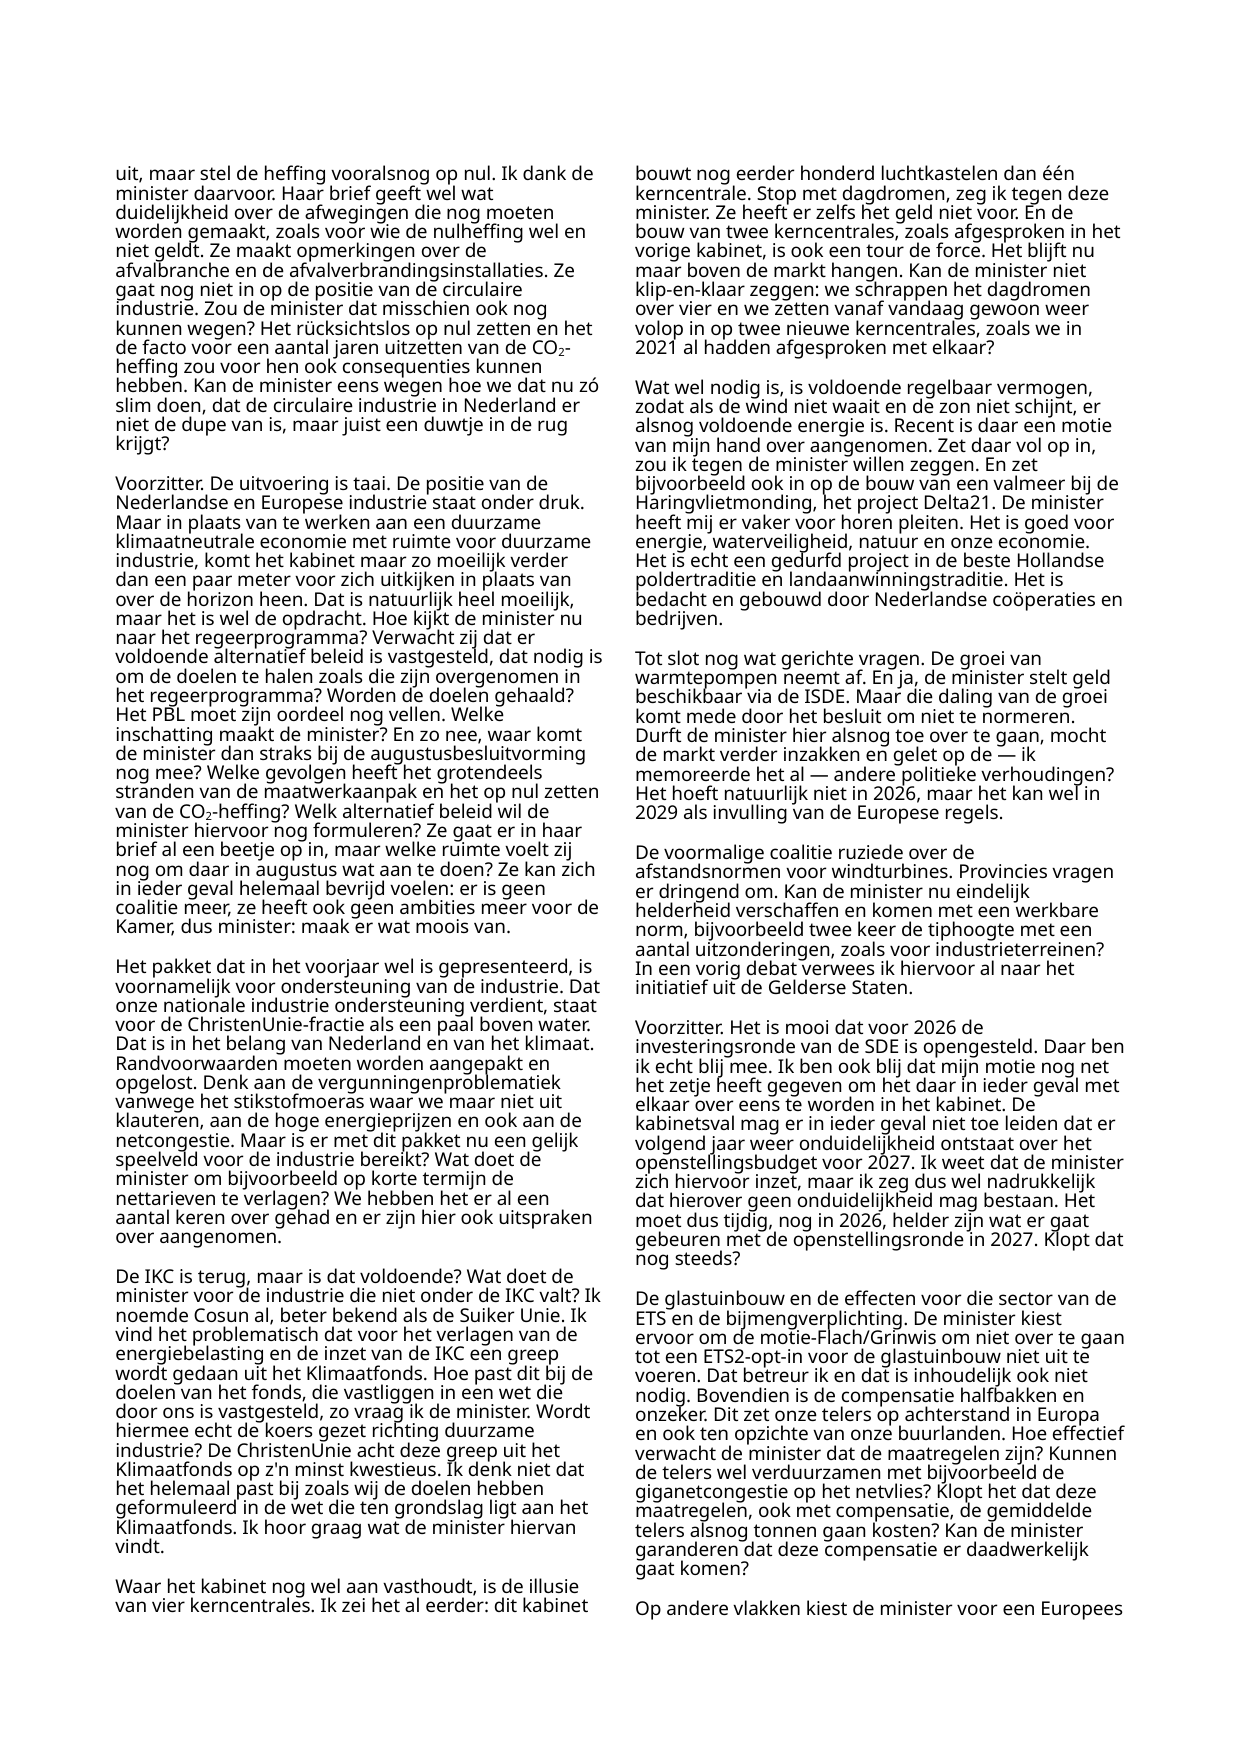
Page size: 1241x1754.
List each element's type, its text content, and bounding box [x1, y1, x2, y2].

text Waar het kabinet nog wel aan vasthoudt, is de illusie van vier kerncentrales. Ik zei het al eerder: dit kabinet [115, 1578, 605, 1616]
text Tot slot nog wat gerichte vragen. De groei van warmtepompen neemt af. En ja, de minister stelt geld beschikbaar via de ISDE. Maar die daling van de groei komt mede door het besluit om niet te normeren. Durft de minister hier alsnog toe over te gaan, mocht de markt verder inzakken en gelet op de — ik memoreerde het al — andere politieke verhoudingen? Het hoeft natuurlijk niet in 2026, maar het kan wel in 2029 als invulling van de Europese regels. [635, 650, 1125, 823]
text De IKC is terug, maar is dat voldoende? Wat doet de minister voor de industrie die niet onder de IKC valt? Ik noemde Cosun al, beter bekend als de Suiker Unie. Ik vind het problematisch dat voor het verlagen van de energiebelasting en de inzet van de IKC een greep wordt gedaan uit het Klimaatfonds. Hoe past dit bij de doelen van het fonds, die vastliggen in een wet die door ons is vastgesteld, zo vraag ik de minister. Wordt hiermee echt de koers gezet richting duurzame industrie? De ChristenUnie acht deze greep uit het Klimaatfonds op z'n minst kwestieus. Ik denk niet dat het helemaal past bij zoals wij de doelen hebben geformuleerd in de wet die ten grondslag ligt aan het Klimaatfonds. Ik hoor graag wat de minister hiervan vindt. [115, 1268, 605, 1557]
text Voorzitter. Het is mooi dat voor 2026 de investeringsronde van de SDE is opengesteld. Daar ben ik echt blij mee. Ik ben ook blij dat mijn motie nog net het zetje heeft gegeven om het daar in ieder geval met elkaar over eens te worden in het kabinet. De kabinetsval mag er in ieder geval niet toe leiden dat er volgend jaar weer onduidelijkheid ontstaat over het openstellingsbudget voor 2027. Ik weet dat de minister zich hiervoor inzet, maar ik zeg dus wel nadrukkelijk dat hierover geen onduidelijkheid mag bestaan. Het moet dus tijdig, nog in 2026, helder zijn wat er gaat gebeuren met de openstellingsronde in 2027. Klopt dat nog steeds? [635, 1019, 1125, 1269]
text De glastuinbouw en de effecten voor die sector van de ETS en de bijmengverplichting. De minister kiest ervoor om de motie-Flach/Grinwis om niet over te gaan tot een ETS2-opt-in voor de glastuinbouw niet uit te voeren. Dat betreur ik en dat is inhoudelijk ook niet nodig. Bovendien is de compensatie halfbakken en onzeker. Dit zet onze telers op achterstand in Europa en ook ten opzichte van onze buurlanden. Hoe effectief verwacht de minister dat de maatregelen zijn? Kunnen de telers wel verduurzamen met bijvoorbeeld de giganetcongestie op het netvlies? Klopt het dat deze maatregelen, ook met compensatie, de gemiddelde telers alsnog tonnen gaan kosten? Kan de minister garanderen dat deze compensatie er daadwerkelijk gaat komen? [635, 1290, 1125, 1579]
text Het pakket dat in het voorjaar wel is gepresenteerd, is voornamelijk voor ondersteuning van de industrie. Dat onze nationale industrie ondersteuning verdient, staat voor de ChristenUnie-fractie als een paal boven water. Dat is in het belang van Nederland en van het klimaat. Randvoorwaarden moeten worden aangepakt en opgelost. Denk aan de vergunningenproblematiek vanwege het stikstofmoeras waar we maar niet uit klauteren, aan de hoge energieprijzen en ook aan de netcongestie. Maar is er met dit pakket nu een gelijk speelveld voor de industrie bereikt? Wat doet de minister om bijvoorbeeld op korte termijn de nettarieven te verlagen? We hebben het er al een aantal keren over gehad en er zijn hier ook uitspraken over aangenomen. [115, 958, 605, 1247]
text bouwt nog eerder honderd luchtkastelen dan één kerncentrale. Stop met dagdromen, zeg ik tegen deze minister. Ze heeft er zelfs het geld niet voor. En de bouw van twee kerncentrales, zoals afgesproken in het vorige kabinet, is ook een tour de force. Het blijft nu maar boven de markt hangen. Kan de minister niet klip-en-klaar zeggen: we schrappen het dagdromen over vier en we zetten vanaf vandaag gewoon weer volop in op twee nieuwe kerncentrales, zoals we in 2021 al hadden afgesproken met elkaar? [635, 165, 1125, 358]
text De voormalige coalitie ruziede over de afstandsnormen voor windturbines. Provincies vragen er dringend om. Kan de minister nu eindelijk helderheid verschaffen en komen met een werkbare norm, bijvoorbeeld twee keer de tiphoogte met een aantal uitzonderingen, zoals voor industrieterreinen? In een vorig debat verwees ik hiervoor al naar het initiatief uit de Gelderse Staten. [635, 844, 1125, 998]
text Op andere vlakken kiest de minister voor een Europees [635, 1600, 1125, 1619]
text Voorzitter. De uitvoering is taai. De positie van de Nederlandse en Europese industrie staat onder druk. Maar in plaats van te werken aan een duurzame klimaatneutrale economie met ruimte voor duurzame industrie, komt het kabinet maar zo moeilijk verder dan een paar meter voor zich uitkijken in plaats van over de horizon heen. Dat is natuurlijk heel moeilijk, maar het is wel de opdracht. Hoe kijkt de minister nu naar het regeerprogramma? Verwacht zij dat er voldoende alternatief beleid is vastgesteld, dat nodig is om de doelen te halen zoals die zijn overgenomen in het regeerprogramma? Worden de doelen gehaald? Het PBL moet zijn oordeel nog vellen. Welke inschatting maakt de minister? En zo nee, waar komt de minister dan straks bij de augustusbesluitvorming nog mee? Welke gevolgen heeft het grotendeels stranden van de maatwerkaanpak en het op nul zetten van de CO2-heffing? Welk alternatief beleid wil de minister hiervoor nog formuleren? Ze gaat er in haar brief al een beetje op in, maar welke ruimte voelt zij nog om daar in augustus wat aan te doen? Ze kan zich in ieder geval helemaal bevrijd voelen: er is geen coalitie meer, ze heeft ook geen ambities meer voor de Kamer, dus minister: maak er wat moois van. [115, 475, 605, 938]
text Wat wel nodig is, is voldoende regelbaar vermogen, zodat als de wind niet waait en de zon niet schijnt, er alsnog voldoende energie is. Recent is daar een motie van mijn hand over aangenomen. Zet daar vol op in, zou ik tegen de minister willen zeggen. En zet bijvoorbeeld ook in op de bouw van een valmeer bij de Haringvlietmonding, het project Delta21. De minister heeft mij er vaker voor horen pleiten. Het is goed voor energie, waterveiligheid, natuur en onze economie. Het is echt een gedurfd project in de beste Hollandse poldertraditie en landaanwinningstraditie. Het is bedacht en gebouwd door Nederlandse coöperaties en bedrijven. [635, 379, 1125, 629]
text uit, maar stel de heffing vooralsnog op nul. Ik dank de minister daarvoor. Haar brief geeft wel wat duidelijkheid over de afwegingen die nog moeten worden gemaakt, zoals voor wie de nulheffing wel en niet geldt. Ze maakt opmerkingen over de afvalbranche en de afvalverbrandingsinstallaties. Ze gaat nog niet in op de positie van de circulaire industrie. Zou de minister dat misschien ook nog kunnen wegen? Het rücksichtslos op nul zetten en het de facto voor een aantal jaren uitzetten van de CO2-heffing zou voor hen ook consequenties kunnen hebben. Kan de minister eens wegen hoe we dat nu zó slim doen, dat de circulaire industrie in Nederland er niet de dupe van is, maar juist een duwtje in de rug krijgt? [115, 165, 605, 454]
